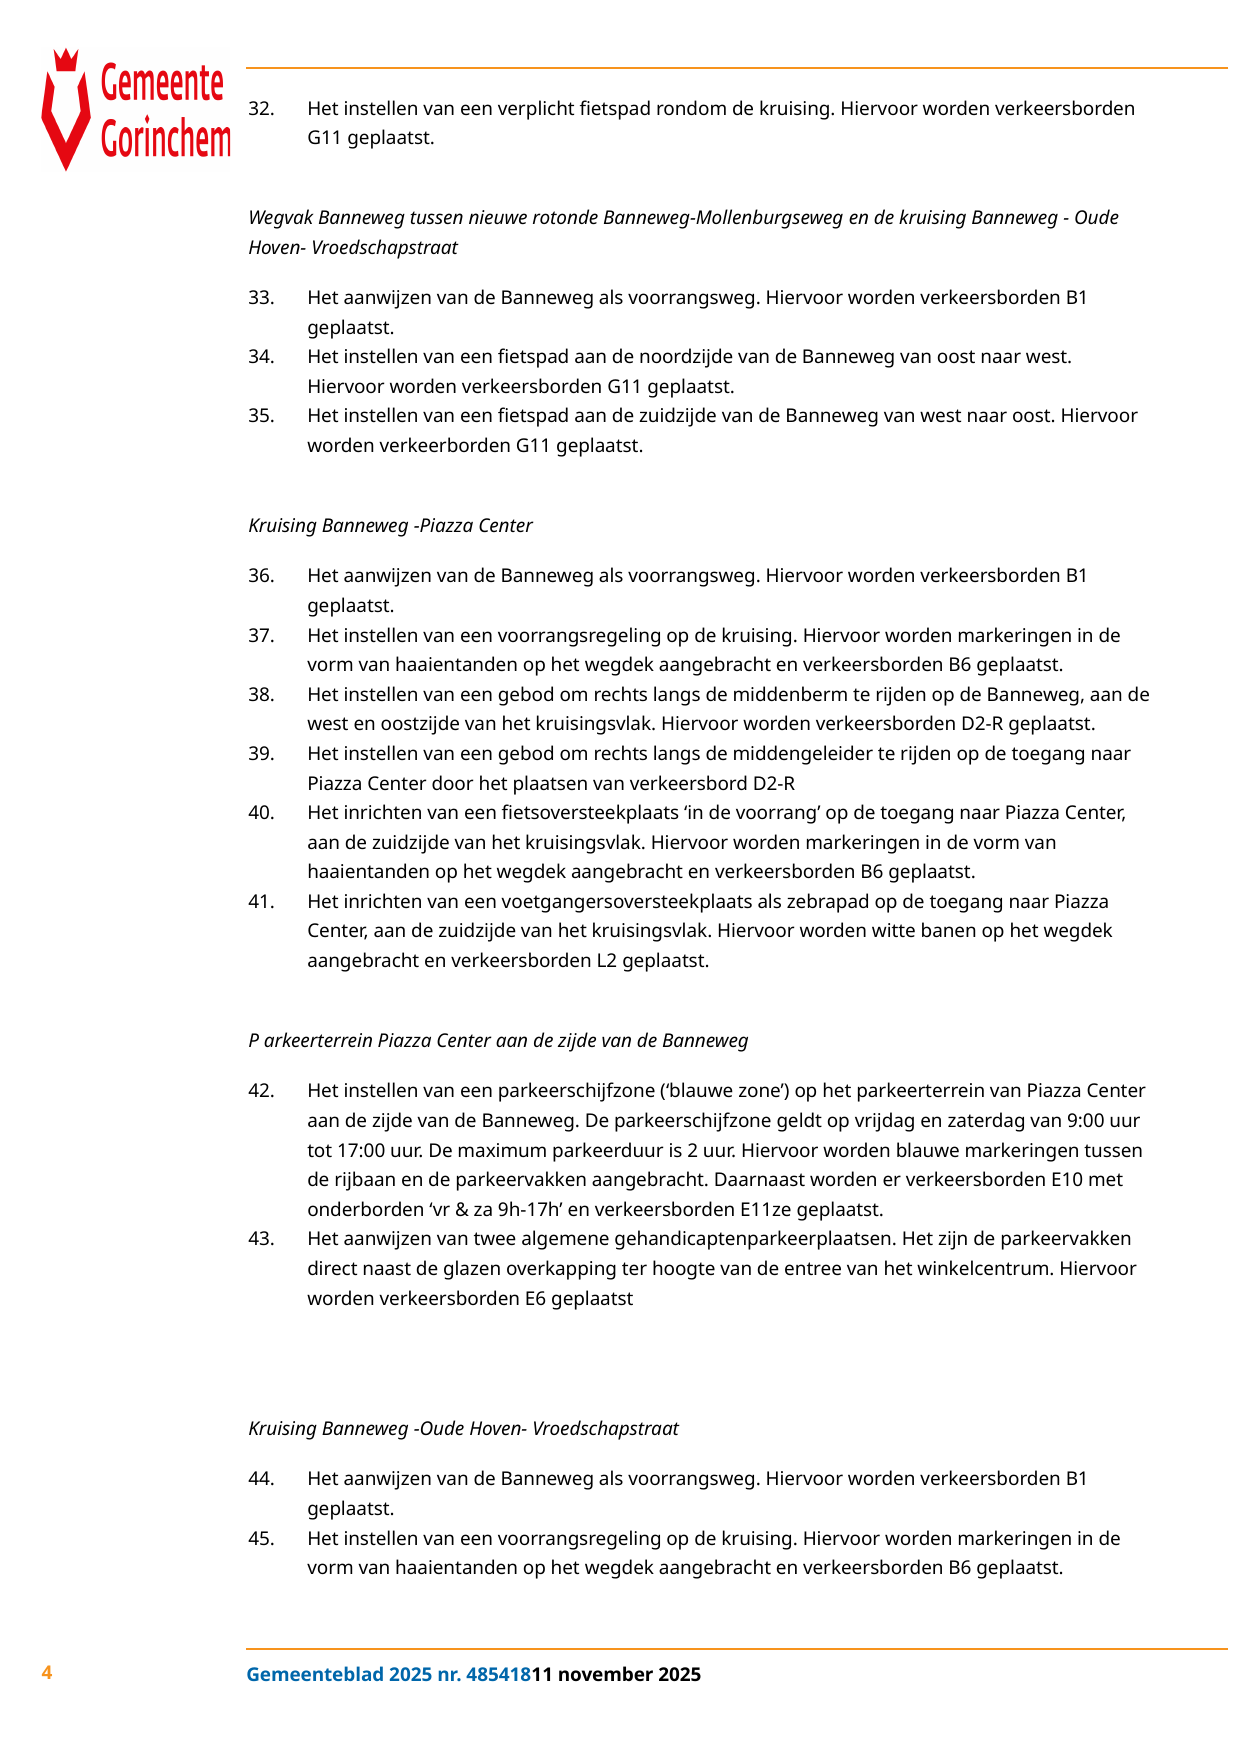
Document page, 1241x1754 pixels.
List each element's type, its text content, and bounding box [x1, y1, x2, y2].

picture [41, 47, 231, 172]
list Het inrichten van een voetgangersoversteekplaats als zebrapad op de toegang naar Piazza Center, aan de zuidzijde van het kruisingsvlak. Hiervoor worden witte banen op het wegdek aangebracht en verkeersborden L2 geplaatst. [248, 888, 1152, 973]
list Het aanwijzen van twee algemene gehandicaptenparkeerplaatsen. Het zijn de parkeervakken direct naast de glazen overkapping ter hoogte van de entree van het winkelcentrum. Hiervoor worden verkeersborden E6 geplaatst [248, 1226, 1152, 1311]
list Het instellen van een fietspad aan de noordzijde van de Banneweg van oost naar west. Hiervoor worden verkeersborden G11 geplaatst. [248, 343, 1152, 399]
list Het inrichten van een fietsoversteekplaats ‘in de voorrang’ op de toegang naar Piazza Center, aan de zuidzijde van het kruisingsvlak. Hiervoor worden markeringen in de vorm van haaientanden op het wegdek aangebracht en verkeersborden B6 geplaatst. [248, 799, 1152, 884]
list Het instellen van een verplicht fietspad rondom de kruising. Hiervoor worden verkeersborden G11 geplaatst. [248, 95, 1152, 150]
list Het instellen van een gebod om rechts langs de middenberm te rijden op de Banneweg, aan de west en oostzijde van het kruisingsvlak. Hiervoor worden verkeersborden D2-R geplaatst. [248, 681, 1152, 736]
list Het aanwijzen van de Banneweg als voorrangsweg. Hiervoor worden verkeersborden B1 geplaatst. [248, 284, 1152, 340]
list Het instellen van een voorrangsregeling op de kruising. Hiervoor worden markeringen in de vorm van haaientanden op het wegdek aangebracht en verkeersborden B6 geplaatst. [248, 1525, 1152, 1580]
list Het aanwijzen van de Banneweg als voorrangsweg. Hiervoor worden verkeersborden B1 geplaatst. [248, 563, 1152, 618]
list Het instellen van een voorrangsregeling op de kruising. Hiervoor worden markeringen in de vorm van haaientanden op het wegdek aangebracht en verkeersborden B6 geplaatst. [248, 622, 1152, 677]
text Kruising Banneweg -Oude Hoven- Vroedschapstraat [248, 1415, 1152, 1441]
text Wegvak Banneweg tussen nieuwe rotonde Banneweg-Mollenburgseweg en de kruising Banneweg - Oude Hoven- Vroedschapstraat [248, 204, 1152, 260]
list Het instellen van een gebod om rechts langs de middengeleider te rijden op de toegang naar Piazza Center door het plaatsen van verkeersbord D2-R [248, 740, 1152, 796]
text Kruising Banneweg -Piazza Center [248, 512, 1152, 538]
list Het instellen van een parkeerschijfzone (‘blauwe zone’) op het parkeerterrein van Piazza Center aan de zijde van de Banneweg. De parkeerschijfzone geldt op vrijdag en zaterdag van 9:00 uur tot 17:00 uur. De maximum parkeerduur is 2 uur. Hiervoor worden blauwe markeringen tussen de rijbaan en de parkeervakken aangebracht. Daarnaast worden er verkeersborden E10 met onderborden ‘vr & za 9h-17h’ en verkeersborden E11ze geplaatst. [248, 1078, 1152, 1222]
list Het aanwijzen van de Banneweg als voorrangsweg. Hiervoor worden verkeersborden B1 geplaatst. [248, 1466, 1152, 1521]
text P arkeerterrein Piazza Center aan de zijde van de Banneweg [248, 1027, 1152, 1053]
list Het instellen van een fietspad aan de zuidzijde van de Banneweg van west naar oost. Hiervoor worden verkeerborden G11 geplaatst. [248, 403, 1152, 458]
